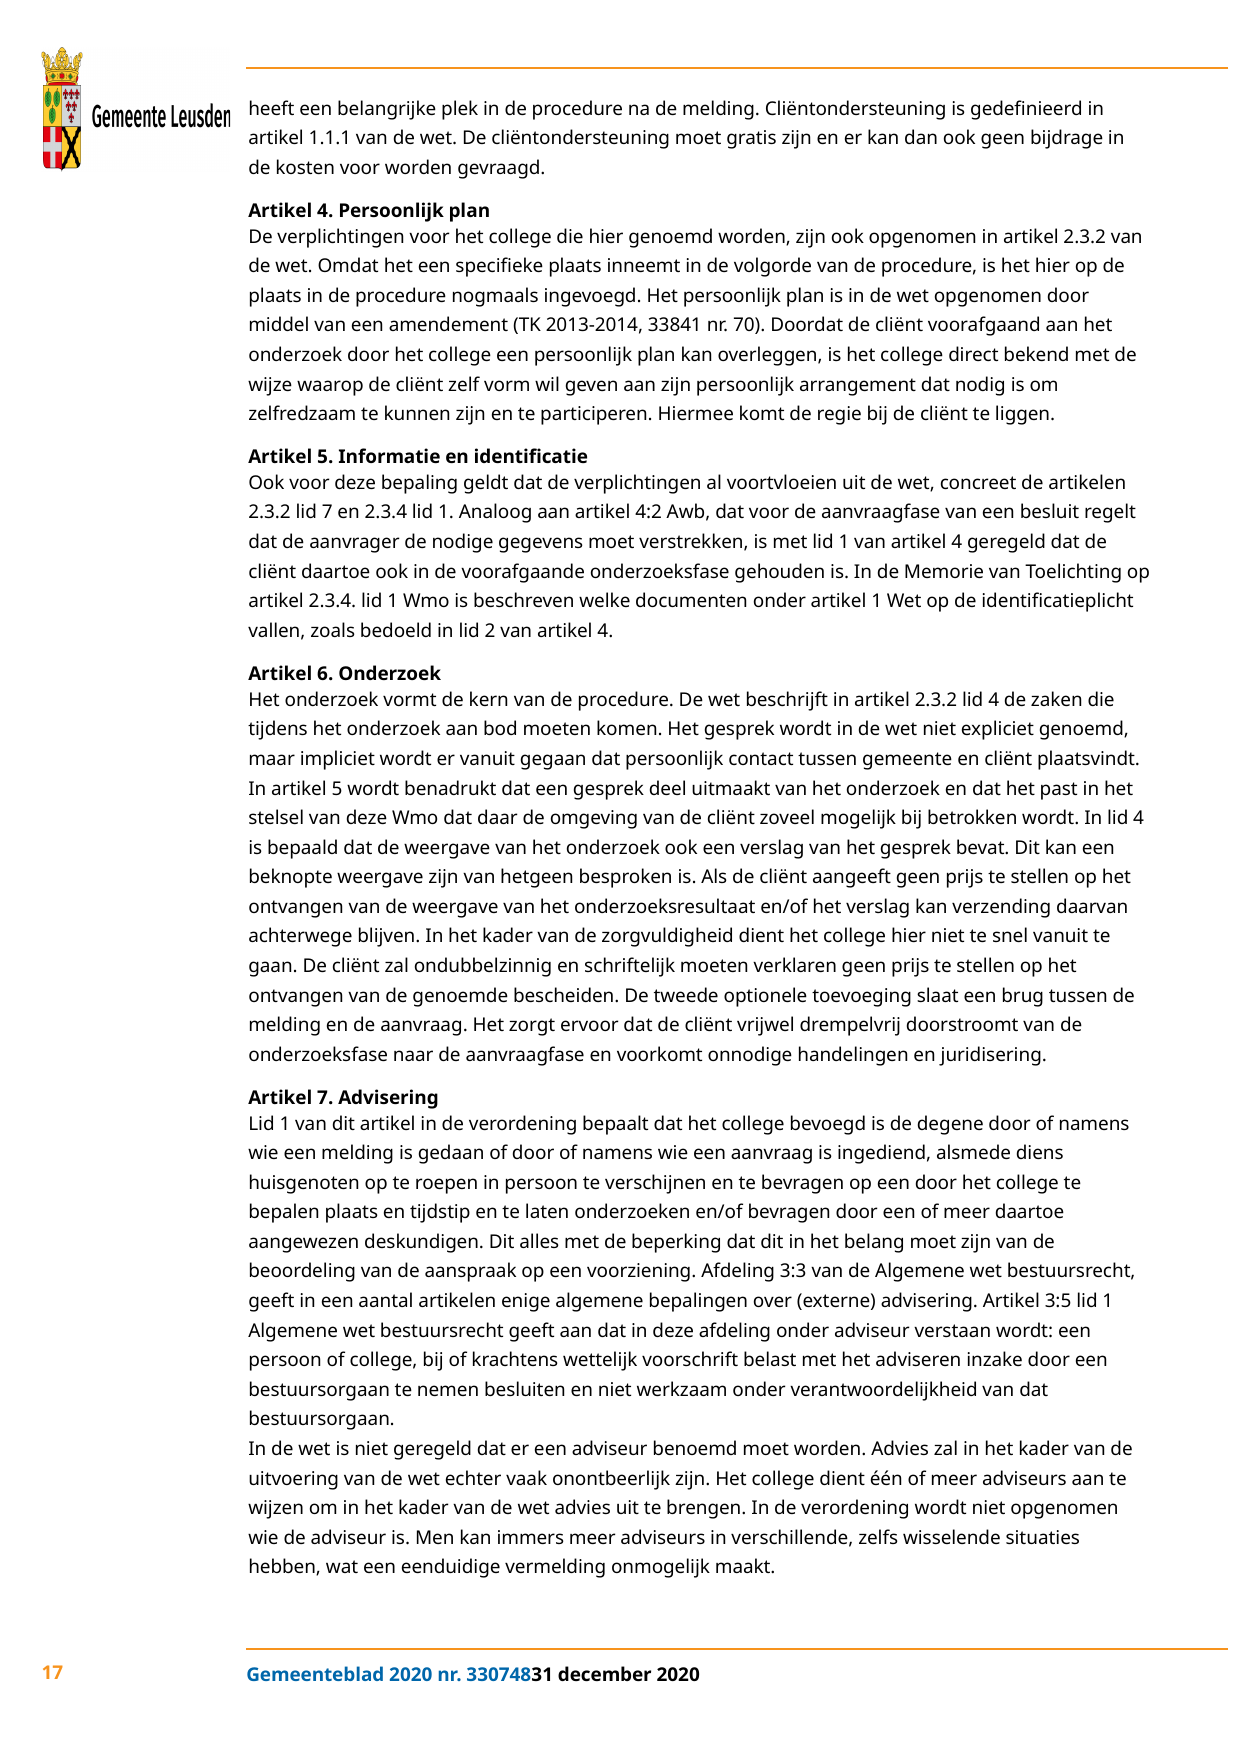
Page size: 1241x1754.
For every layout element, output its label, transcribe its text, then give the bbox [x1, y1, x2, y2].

text Artikel 6. Onderzoek [248, 660, 1152, 686]
text Het onderzoek vormt de kern van de procedure. De wet beschrijft in artikel 2.3.2 lid 4 de zaken die tijdens het onderzoek aan bod moeten komen. Het gesprek wordt in de wet niet expliciet genoemd, maar impliciet wordt er vanuit gegaan dat persoonlijk contact tussen gemeente en cliënt plaatsvindt. In artikel 5 wordt benadrukt dat een gesprek deel uitmaakt van het onderzoek en dat het past in het stelsel van deze Wmo dat daar de omgeving van de cliënt zoveel mogelijk bij betrokken wordt. In lid 4 is bepaald dat de weergave van het onderzoek ook een verslag van het gesprek bevat. Dit kan een beknopte weergave zijn van hetgeen besproken is. Als de cliënt aangeeft geen prijs te stellen op het ontvangen van de weergave van het onderzoeksresultaat en/of het verslag kan verzending daarvan achterwege blijven. In het kader van de zorgvuldigheid dient het college hier niet te snel vanuit te gaan. De cliënt zal ondubbelzinnig en schriftelijk moeten verklaren geen prijs te stellen op het ontvangen van de genoemde bescheiden. De tweede optionele toevoeging slaat een brug tussen de melding en de aanvraag. Het zorgt ervoor dat de cliënt vrijwel drempelvrij doorstroomt van de onderzoeksfase naar de aanvraagfase en voorkomt onnodige handelingen en juridisering. [248, 686, 1152, 1067]
picture [41, 47, 231, 172]
text Artikel 7. Advisering [248, 1084, 1152, 1110]
text Artikel 5. Informatie en identificatie [248, 443, 1152, 469]
text In de wet is niet geregeld dat er een adviseur benoemd moet worden. Advies zal in het kader van de uitvoering van de wet echter vaak onontbeerlijk zijn. Het college dient één of meer adviseurs aan te wijzen om in het kader van de wet advies uit te brengen. In de verordening wordt niet opgenomen wie de adviseur is. Men kan immers meer adviseurs in verschillende, zelfs wisselende situaties hebben, wat een eenduidige vermelding onmogelijk maakt. [248, 1435, 1152, 1579]
text heeft een belangrijke plek in de procedure na de melding. Cliëntondersteuning is gedefinieerd in artikel 1.1.1 van de wet. De cliëntondersteuning moet gratis zijn en er kan dan ook geen bijdrage in de kosten voor worden gevraagd. [248, 95, 1152, 180]
text Ook voor deze bepaling geldt dat de verplichtingen al voortvloeien uit de wet, concreet de artikelen 2.3.2 lid 7 en 2.3.4 lid 1. Analoog aan artikel 4:2 Awb, dat voor de aanvraagfase van een besluit regelt dat de aanvrager de nodige gegevens moet verstrekken, is met lid 1 van artikel 4 geregeld dat de cliënt daartoe ook in de voorafgaande onderzoeksfase gehouden is. In de Memorie van Toelichting op artikel 2.3.4. lid 1 Wmo is beschreven welke documenten onder artikel 1 Wet op de identificatieplicht vallen, zoals bedoeld in lid 2 van artikel 4. [248, 469, 1152, 643]
text Lid 1 van dit artikel in de verordening bepaalt dat het college bevoegd is de degene door of namens wie een melding is gedaan of door of namens wie een aanvraag is ingediend, alsmede diens huisgenoten op te roepen in persoon te verschijnen en te bevragen op een door het college te bepalen plaats en tijdstip en te laten onderzoeken en/of bevragen door een of meer daartoe aangewezen deskundigen. Dit alles met de beperking dat dit in het belang moet zijn van de beoordeling van de aanspraak op een voorziening. Afdeling 3:3 van de Algemene wet bestuursrecht, geeft in een aantal artikelen enige algemene bepalingen over (externe) advisering. Artikel 3:5 lid 1 Algemene wet bestuursrecht geeft aan dat in deze afdeling onder adviseur verstaan wordt: een persoon of college, bij of krachtens wettelijk voorschrift belast met het adviseren inzake door een bestuursorgaan te nemen besluiten en niet werkzaam onder verantwoordelijkheid van dat bestuursorgaan. [248, 1110, 1152, 1431]
text De verplichtingen voor het college die hier genoemd worden, zijn ook opgenomen in artikel 2.3.2 van de wet. Omdat het een specifieke plaats inneemt in de volgorde van de procedure, is het hier op de plaats in de procedure nogmaals ingevoegd. Het persoonlijk plan is in de wet opgenomen door middel van een amendement (TK 2013‐2014, 33841 nr. 70). Doordat de cliënt voorafgaand aan het onderzoek door het college een persoonlijk plan kan overleggen, is het college direct bekend met de wijze waarop de cliënt zelf vorm wil geven aan zijn persoonlijk arrangement dat nodig is om zelfredzaam te kunnen zijn en te participeren. Hiermee komt de regie bij de cliënt te liggen. [248, 223, 1152, 426]
text Artikel 4. Persoonlijk plan [248, 197, 1152, 223]
